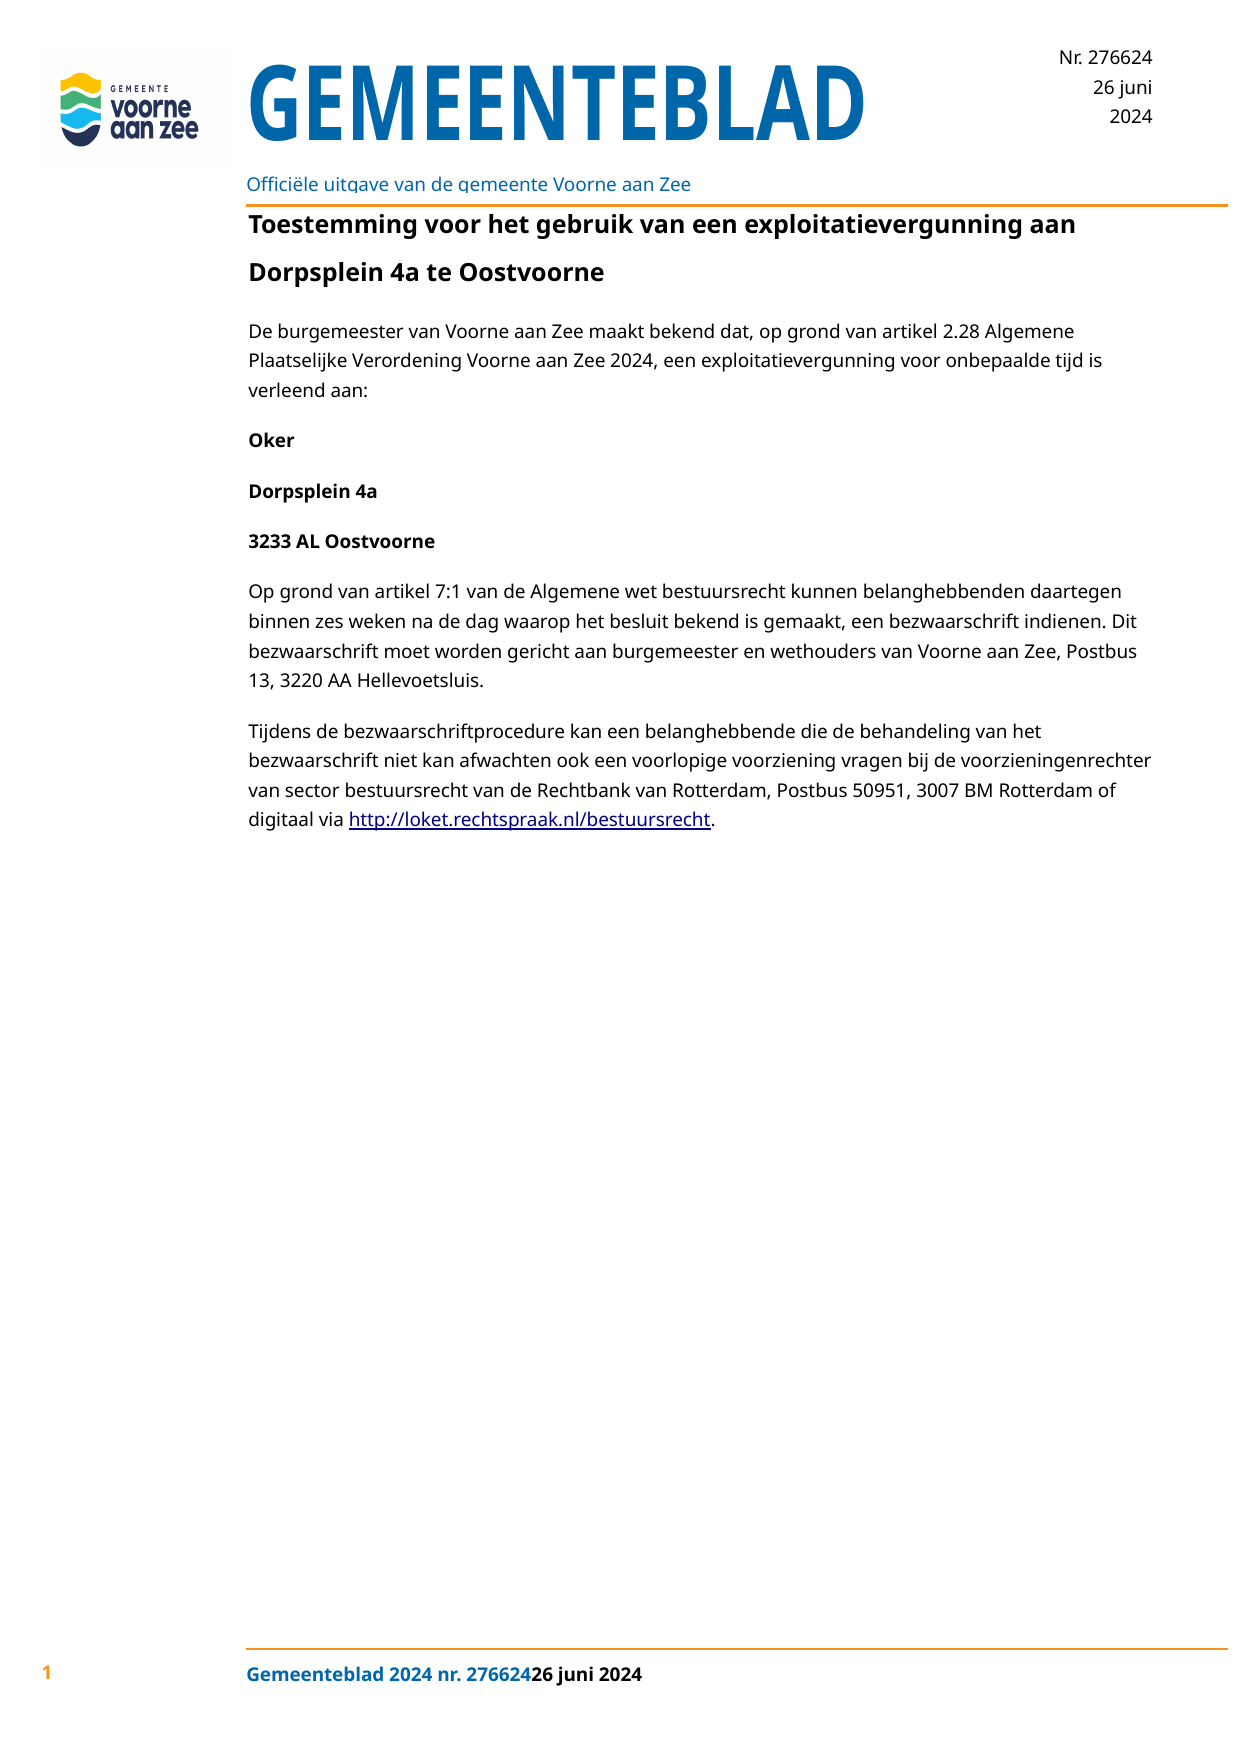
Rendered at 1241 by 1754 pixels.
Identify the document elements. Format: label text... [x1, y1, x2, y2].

picture [41, 47, 231, 172]
text De burgemeester van Voorne aan Zee maakt bekend dat, op grond van artikel 2.28 Algemene Plaatselijke Verordening Voorne aan Zee 2024, een exploitatievergunning voor onbepaalde tijd is verleend aan: [248, 318, 1152, 403]
text Dorpsplein 4a [248, 478, 1152, 504]
text Toestemming voor het gebruik van een exploitatievergunning aan Dorpsplein 4a te Oostvoorne [248, 207, 1152, 288]
text 3233 AL Oostvoorne [248, 528, 1152, 554]
text Oker [248, 427, 1152, 453]
text Op grond van artikel 7:1 van de Algemene wet bestuursrecht kunnen belanghebbenden daartegen binnen zes weken na de dag waarop het besluit bekend is gemaakt, een bezwaarschrift indienen. Dit bezwaarschrift moet worden gericht aan burgemeester en wethouders van Voorne aan Zee, Postbus 13, 3220 AA Hellevoetsluis. [248, 579, 1152, 693]
text Tijdens de bezwaarschriftprocedure kan een belanghebbende die de behandeling van het bezwaarschrift niet kan afwachten ook een voorlopige voorziening vragen bij de voorzieningenrechter van sector bestuursrecht van de Rechtbank van Rotterdam, Postbus 50951, 3007 BM Rotterdam of digitaal via http://loket.rechtspraak.nl/bestuursrecht. [248, 718, 1152, 832]
